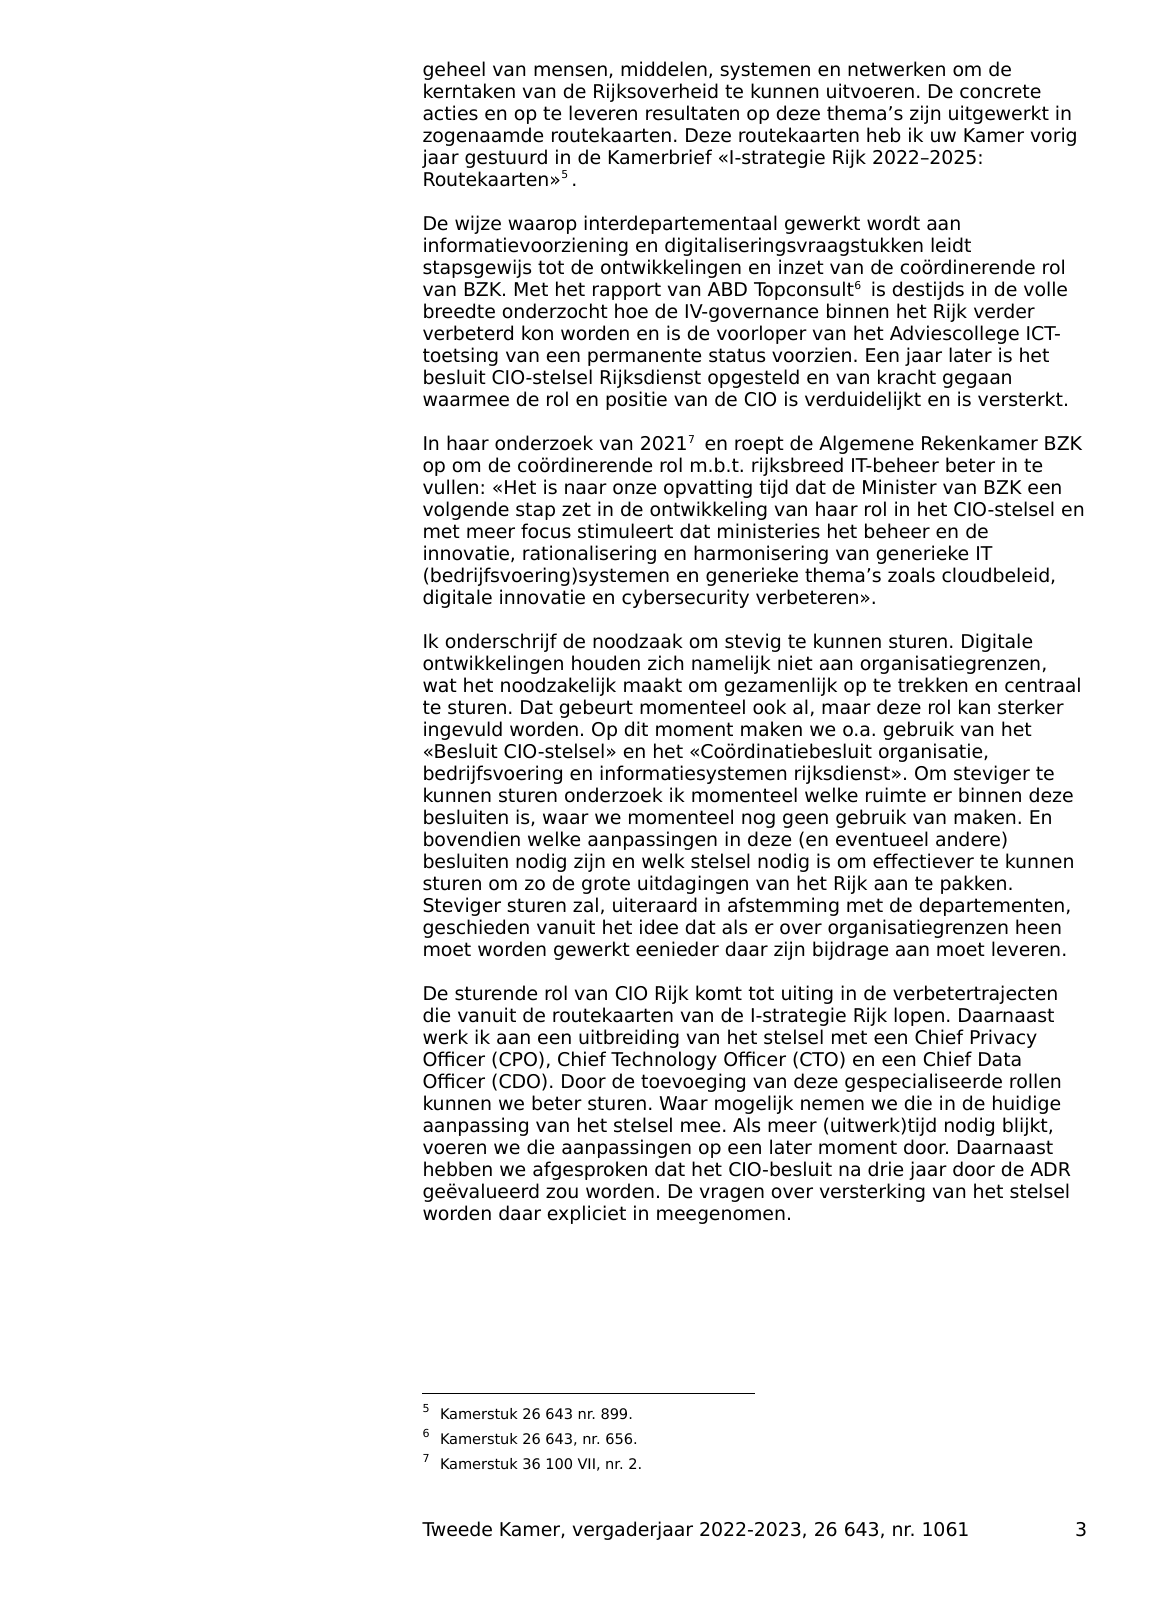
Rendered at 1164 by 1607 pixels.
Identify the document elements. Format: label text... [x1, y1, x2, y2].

text Kamerstuk 36 100 VII, nr. 2. [422, 1452, 1087, 1474]
text geheel van mensen, middelen, systemen en netwerken om de kerntaken van de Rijksoverheid te kunnen uitvoeren. De concrete acties en op te leveren resultaten op deze thema’s zijn uitgewerkt in zogenaamde routekaarten. Deze routekaarten heb ik uw Kamer vorig jaar gestuurd in de Kamerbrief «I-strategie Rijk 2022–2025: Routekaarten». [422, 59, 1087, 191]
text Ik onderschrijf de noodzaak om stevig te kunnen sturen. Digitale ontwikkelingen houden zich namelijk niet aan organisatiegrenzen, wat het noodzakelijk maakt om gezamenlijk op te trekken en centraal te sturen. Dat gebeurt momenteel ook al, maar deze rol kan sterker ingevuld worden. Op dit moment maken we o.a. gebruik van het «Besluit CIO-stelsel» en het «Coördinatiebesluit organisatie, bedrijfsvoering en informatiesystemen rijksdienst». Om steviger te kunnen sturen onderzoek ik momenteel welke ruimte er binnen deze besluiten is, waar we momenteel nog geen gebruik van maken. En bovendien welke aanpassingen in deze (en eventueel andere) besluiten nodig zijn en welk stelsel nodig is om effectiever te kunnen sturen om zo de grote uitdagingen van het Rijk aan te pakken. Steviger sturen zal, uiteraard in afstemming met de departementen, geschieden vanuit het idee dat als er over organisatiegrenzen heen moet worden gewerkt eenieder daar zijn bijdrage aan moet leveren. [422, 631, 1087, 961]
text De wijze waarop interdepartementaal gewerkt wordt aan informatievoorziening en digitaliseringsvraagstukken leidt stapsgewijs tot de ontwikkelingen en inzet van de coördinerende rol van BZK. Met het rapport van ABD Topconsult is destijds in de volle breedte onderzocht hoe de IV-governance binnen het Rijk verder verbeterd kon worden en is de voorloper van het Adviescollege ICT-toetsing van een permanente status voorzien. Een jaar later is het besluit CIO-stelsel Rijksdienst opgesteld en van kracht gegaan waarmee de rol en positie van de CIO is verduidelijkt en is versterkt. [422, 213, 1087, 411]
text Kamerstuk 26 643 nr. 899. [422, 1402, 1087, 1424]
text Kamerstuk 26 643, nr. 656. [422, 1427, 1087, 1449]
text De sturende rol van CIO Rijk komt tot uiting in de verbetertrajecten die vanuit de routekaarten van de I-strategie Rijk lopen. Daarnaast werk ik aan een uitbreiding van het stelsel met een Chief Privacy Officer (CPO), Chief Technology Officer (CTO) en een Chief Data Officer (CDO). Door de toevoeging van deze gespecialiseerde rollen kunnen we beter sturen. Waar mogelijk nemen we die in de huidige aanpassing van het stelsel mee. Als meer (uitwerk)tijd nodig blijkt, voeren we die aanpassingen op een later moment door. Daarnaast hebben we afgesproken dat het CIO-besluit na drie jaar door de ADR geëvalueerd zou worden. De vragen over versterking van het stelsel worden daar expliciet in meegenomen. [422, 983, 1087, 1225]
text In haar onderzoek van 2021 en roept de Algemene Rekenkamer BZK op om de coördinerende rol m.b.t. rijksbreed IT-beheer beter in te vullen: «Het is naar onze opvatting tijd dat de Minister van BZK een volgende stap zet in de ontwikkeling van haar rol in het CIO-stelsel en met meer focus stimuleert dat ministeries het beheer en de innovatie, rationalisering en harmonisering van generieke IT (bedrijfsvoering)systemen en generieke thema’s zoals cloudbeleid, digitale innovatie en cybersecurity verbeteren». [422, 433, 1087, 609]
